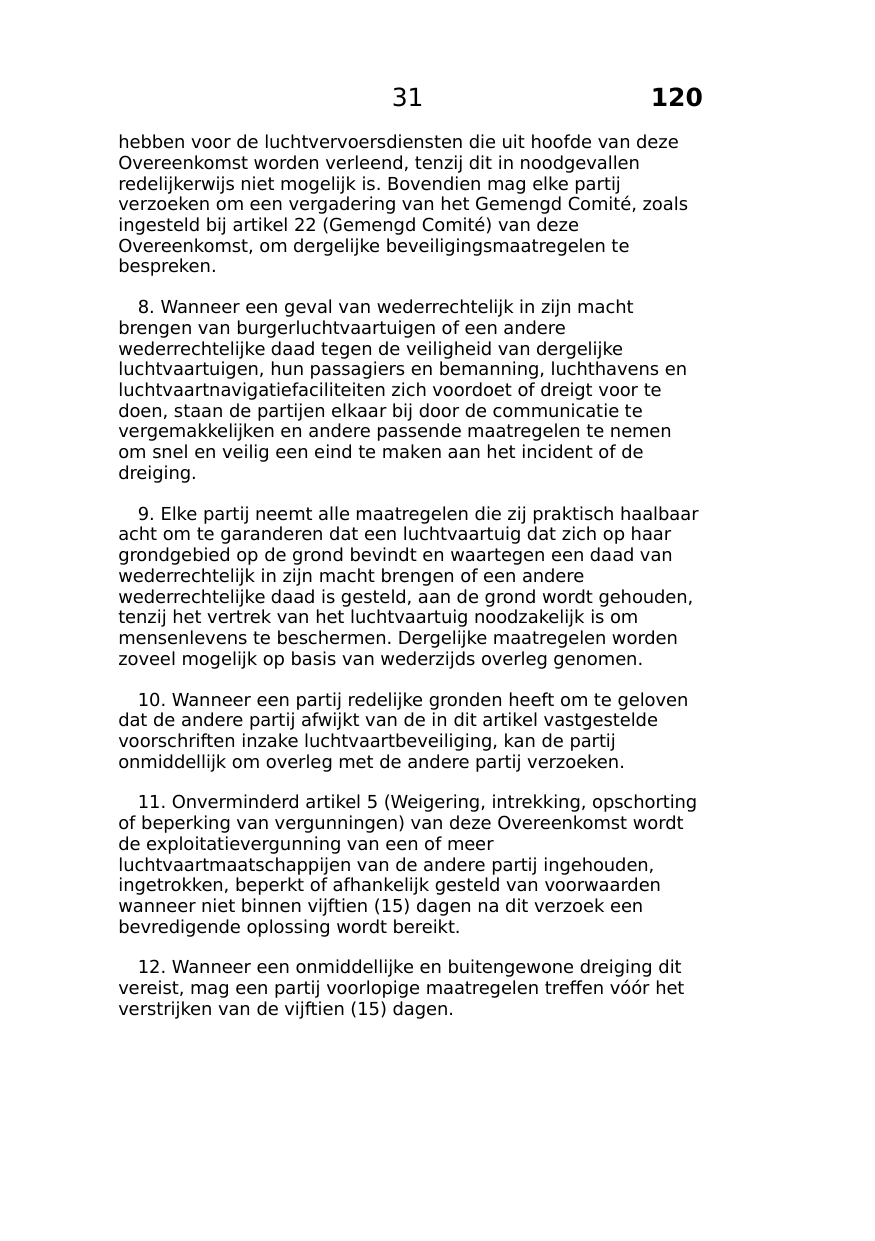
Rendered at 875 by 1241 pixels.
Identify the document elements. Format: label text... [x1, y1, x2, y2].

text 12. Wanneer een onmiddellijke en buitengewone dreiging dit vereist, mag een partij voorlopige maatregelen treffen vóór het verstrijken van de vijftien (15) dagen. [118, 957, 703, 1019]
text hebben voor de luchtvervoersdiensten die uit hoofde van deze Overeenkomst worden verleend, tenzij dit in noodgevallen redelijkerwijs niet mogelijk is. Bovendien mag elke partij verzoeken om een vergadering van het Gemengd Comité, zoals ingesteld bij artikel 22 (Gemengd Comité) van deze Overeenkomst, om dergelijke beveiligingsmaatregelen te bespreken. [118, 132, 703, 277]
text 11. Onverminderd artikel 5 (Weigering, intrekking, opschorting of beperking van vergunningen) van deze Overeenkomst wordt de exploitatievergunning van een of meer luchtvaartmaatschappijen van de andere partij ingehouden, ingetrokken, beperkt of afhankelijk gesteld van voorwaarden wanneer niet binnen vijftien (15) dagen na dit verzoek een bevredigende oplossing wordt bereikt. [118, 792, 703, 937]
text 8. Wanneer een geval van wederrechtelijk in zijn macht brengen van burgerluchtvaartuigen of een andere wederrechtelijke daad tegen de veiligheid van dergelijke luchtvaartuigen, hun passagiers en bemanning, luchthavens en luchtvaartnavigatiefaciliteiten zich voordoet of dreigt voor te doen, staan de partijen elkaar bij door de communicatie te vergemakkelijken en andere passende maatregelen te nemen om snel en veilig een eind te maken aan het incident of de dreiging. [118, 297, 703, 483]
text 10. Wanneer een partij redelijke gronden heeft om te geloven dat de andere partij afwijkt van de in dit artikel vastgestelde voorschriften inzake luchtvaartbeveiliging, kan de partij onmiddellijk om overleg met de andere partij verzoeken. [118, 689, 703, 772]
text 9. Elke partij neemt alle maatregelen die zij praktisch haalbaar acht om te garanderen dat een luchtvaartuig dat zich op haar grondgebied op de grond bevindt en waartegen een daad van wederrechtelijk in zijn macht brengen of een andere wederrechtelijke daad is gesteld, aan de grond wordt gehouden, tenzij het vertrek van het luchtvaartuig noodzakelijk is om mensenlevens te beschermen. Dergelijke maatregelen worden zoveel mogelijk op basis van wederzijds overleg genomen. [118, 503, 703, 669]
